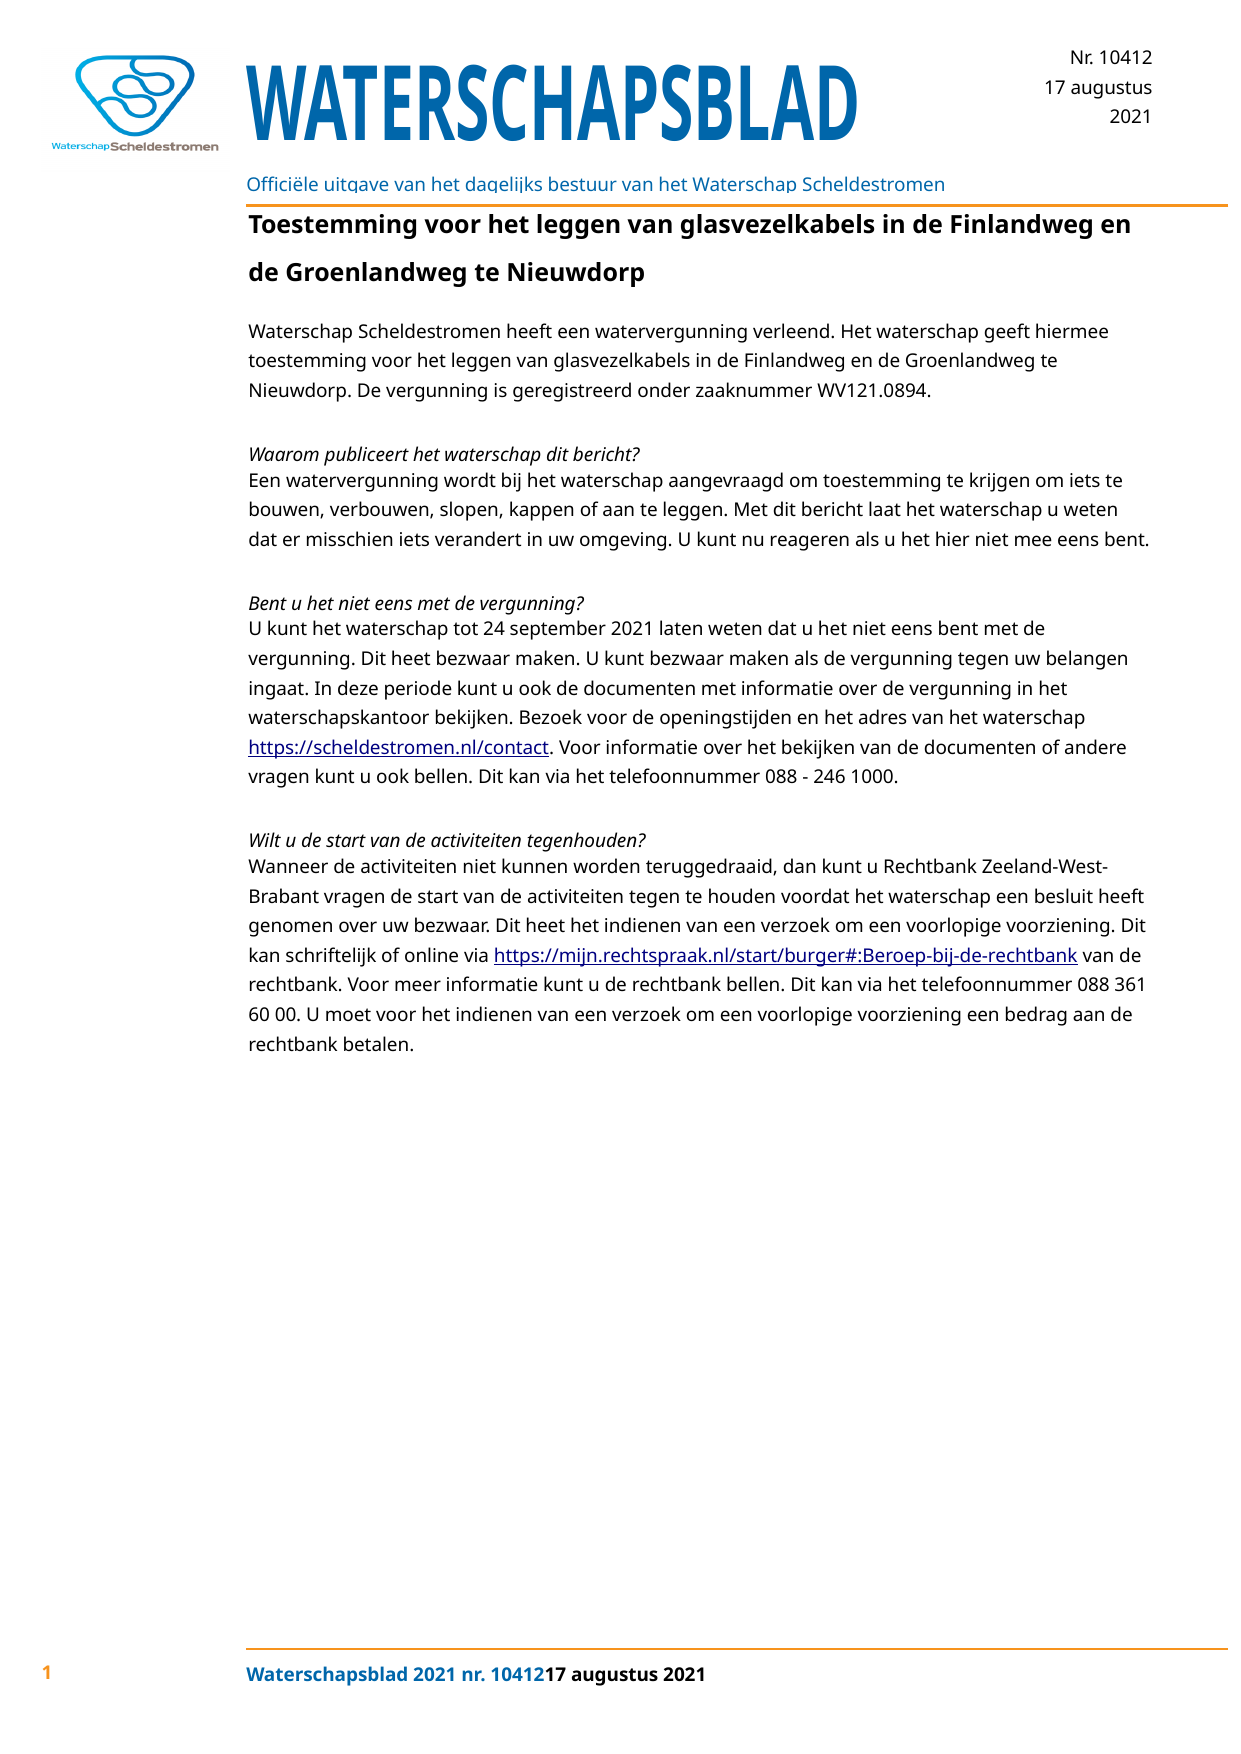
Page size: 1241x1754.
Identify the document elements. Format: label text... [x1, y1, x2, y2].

text Waterschap Scheldestromen heeft een watervergunning verleend. Het waterschap geeft hiermee toestemming voor het leggen van glasvezelkabels in de Finlandweg en de Groenlandweg te Nieuwdorp. De vergunning is geregistreerd onder zaaknummer WV121.0894. [248, 318, 1152, 403]
text Wilt u de start van de activiteiten tegenhouden? [248, 827, 1152, 853]
text Bent u het niet eens met de vergunning? [248, 590, 1152, 616]
text U kunt het waterschap tot 24 september 2021 laten weten dat u het niet eens bent met de vergunning. Dit heet bezwaar maken. U kunt bezwaar maken als de vergunning tegen uw belangen ingaat. In deze periode kunt u ook de documenten met informatie over de vergunning in het waterschapskantoor bekijken. Bezoek voor de openingstijden en het adres van het waterschap https://scheldestromen.nl/contact. Voor informatie over het bekijken van de documenten of andere vragen kunt u ook bellen. Dit kan via het telefoonnummer 088 - 246 1000. [248, 616, 1152, 789]
text Waarom publiceert het waterschap dit bericht? [248, 441, 1152, 467]
text Toestemming voor het leggen van glasvezelkabels in de Finlandweg en de Groenlandweg te Nieuwdorp [248, 207, 1152, 288]
text Een watervergunning wordt bij het waterschap aangevraagd om toestemming te krijgen om iets te bouwen, verbouwen, slopen, kappen of aan te leggen. Met dit bericht laat het waterschap u weten dat er misschien iets verandert in uw omgeving. U kunt nu reageren als u het hier niet mee eens bent. [248, 467, 1152, 552]
text Wanneer de activiteiten niet kunnen worden teruggedraaid, dan kunt u Rechtbank Zeeland-West-Brabant vragen de start van de activiteiten tegen te houden voordat het waterschap een besluit heeft genomen over uw bezwaar. Dit heet het indienen van een verzoek om een voorlopige voorziening. Dit kan schriftelijk of online via https://mijn.rechtspraak.nl/start/burger#:Beroep-bij-de-rechtbank van de rechtbank. Voor meer informatie kunt u de rechtbank bellen. Dit kan via het telefoonnummer 088 361 60 00. U moet voor het indienen van een verzoek om een voorlopige voorziening een bedrag aan de rechtbank betalen. [248, 853, 1152, 1056]
picture [41, 47, 231, 172]
